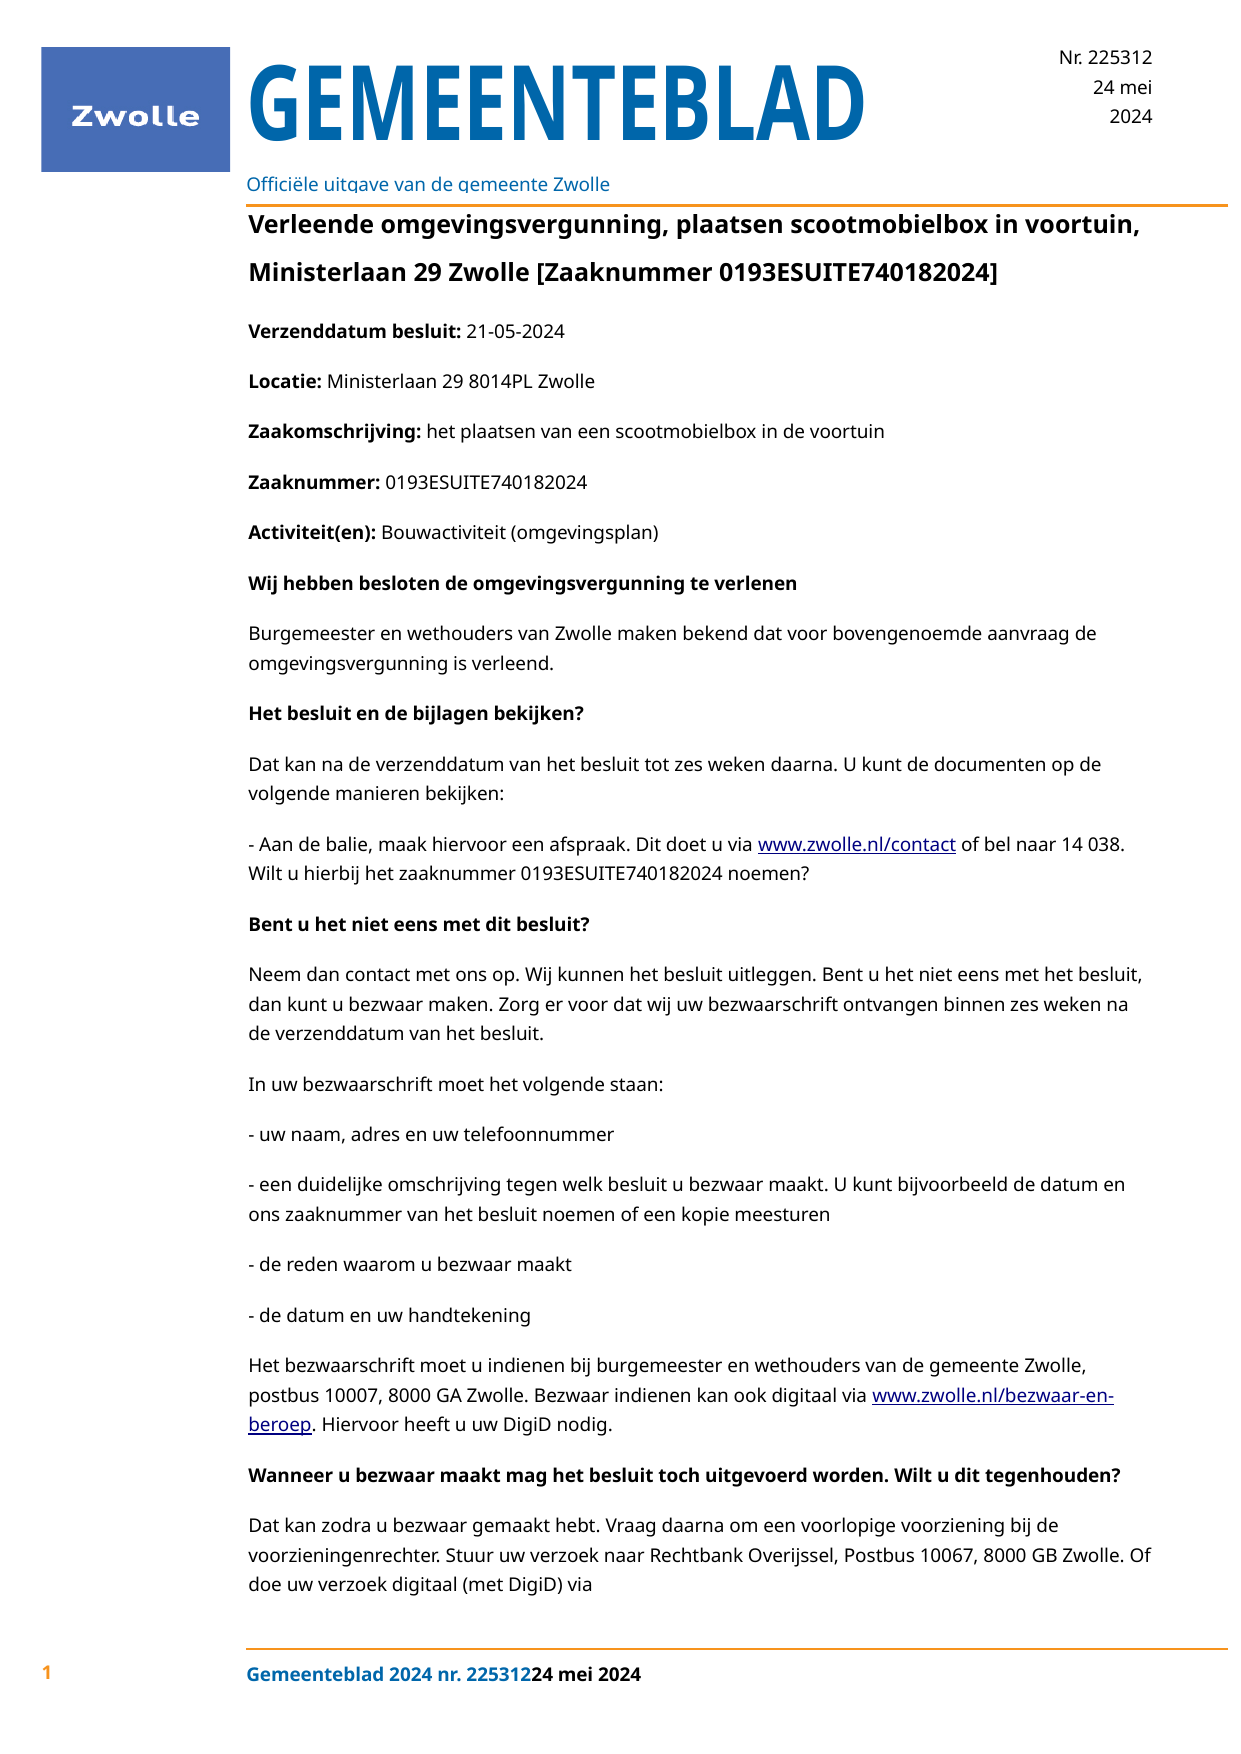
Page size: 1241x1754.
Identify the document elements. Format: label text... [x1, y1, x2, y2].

text Dat kan na de verzenddatum van het besluit tot zes weken daarna. U kunt de documenten op de volgende manieren bekijken: [248, 751, 1152, 806]
text Verzenddatum besluit: 21-05-2024 [248, 318, 1152, 344]
text - uw naam, adres en uw telefoonnummer [248, 1121, 1152, 1147]
text - de datum en uw handtekening [248, 1302, 1152, 1328]
text - Aan de balie, maak hiervoor een afspraak. Dit doet u via www.zwolle.nl/contact of bel naar 14 038. Wilt u hierbij het zaaknummer 0193ESUITE740182024 noemen? [248, 831, 1152, 886]
text Verleende omgevingsvergunning, plaatsen scootmobielbox in voortuin, Ministerlaan 29 Zwolle [Zaaknummer 0193ESUITE740182024] [248, 207, 1152, 288]
text Locatie: Ministerlaan 29 8014PL Zwolle [248, 368, 1152, 394]
text Het besluit en de bijlagen bekijken? [248, 700, 1152, 726]
text Activiteit(en): Bouwactiviteit (omgevingsplan) [248, 519, 1152, 545]
text Wanneer u bezwaar maakt mag het besluit toch uitgevoerd worden. Wilt u dit tegenhouden? [248, 1462, 1152, 1488]
text - de reden waarom u bezwaar maakt [248, 1252, 1152, 1277]
text Dat kan zodra u bezwaar gemaakt hebt. Vraag daarna om een voorlopige voorziening bij de voorzieningenrechter. Stuur uw verzoek naar Rechtbank Overijssel, Postbus 10067, 8000 GB Zwolle. Of doe uw verzoek digitaal (met DigiD) via [248, 1512, 1152, 1597]
text Wij hebben besloten de omgevingsvergunning te verlenen [248, 570, 1152, 596]
text Zaaknummer: 0193ESUITE740182024 [248, 469, 1152, 495]
text Het bezwaarschrift moet u indienen bij burgemeester en wethouders van de gemeente Zwolle, postbus 10007, 8000 GA Zwolle. Bezwaar indienen kan ook digitaal via www.zwolle.nl/bezwaar-en-beroep. Hiervoor heeft u uw DigiD nodig. [248, 1352, 1152, 1437]
text Neem dan contact met ons op. Wij kunnen het besluit uitleggen. Bent u het niet eens met het besluit, dan kunt u bezwaar maken. Zorg er voor dat wij uw bezwaarschrift ontvangen binnen zes weken na de verzenddatum van het besluit. [248, 961, 1152, 1046]
picture [41, 47, 231, 172]
text In uw bezwaarschrift moet het volgende staan: [248, 1071, 1152, 1097]
text Burgemeester en wethouders van Zwolle maken bekend dat voor bovengenoemde aanvraag de omgevingsvergunning is verleend. [248, 620, 1152, 676]
text - een duidelijke omschrijving tegen welk besluit u bezwaar maakt. U kunt bijvoorbeeld de datum en ons zaaknummer van het besluit noemen of een kopie meesturen [248, 1172, 1152, 1227]
text Bent u het niet eens met dit besluit? [248, 911, 1152, 937]
text Zaakomschrijving: het plaatsen van een scootmobielbox in de voortuin [248, 419, 1152, 444]
